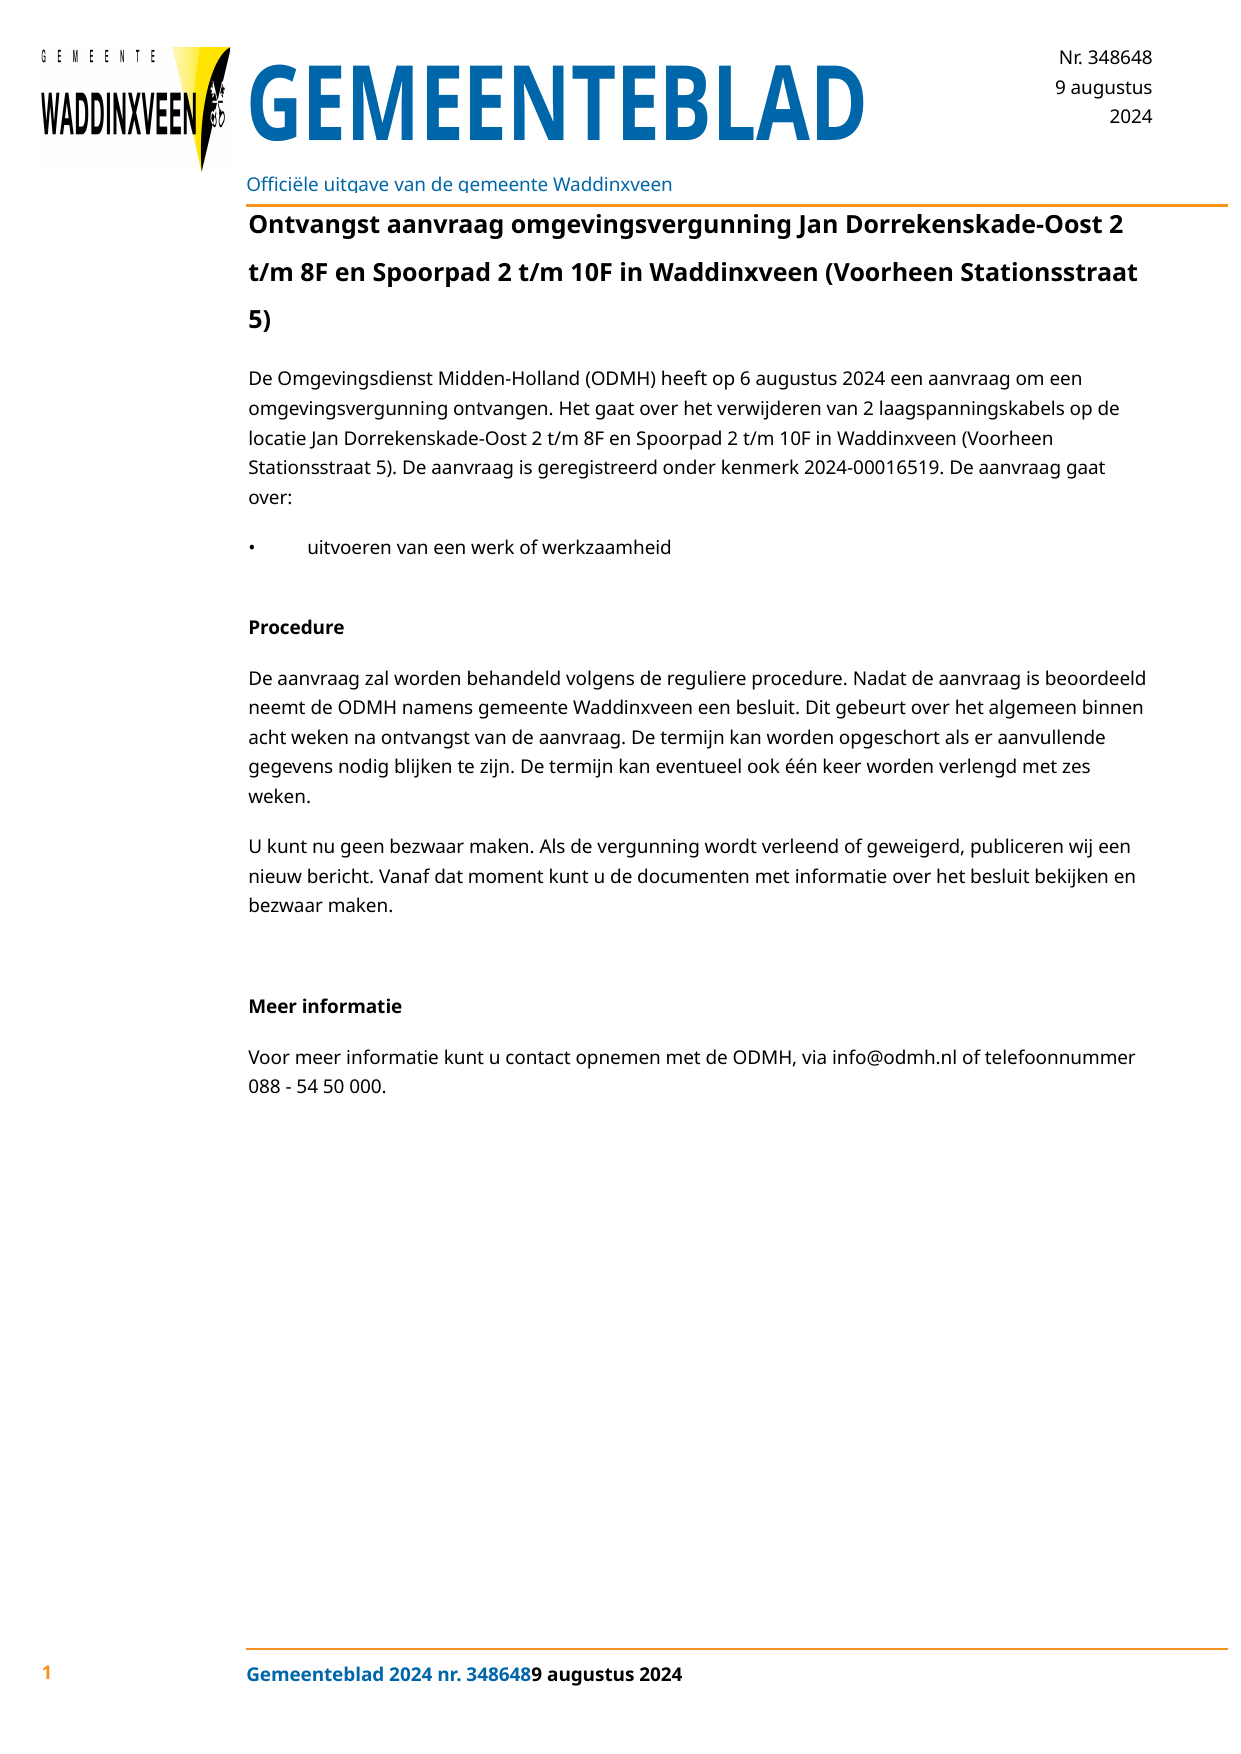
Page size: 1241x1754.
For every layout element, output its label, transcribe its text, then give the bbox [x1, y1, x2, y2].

text Procedure [248, 614, 1152, 640]
text Ontvangst aanvraag omgevingsvergunning Jan Dorrekenskade-Oost 2 t/m 8F en Spoorpad 2 t/m 10F in Waddinxveen (Voorheen Stationsstraat 5) [248, 207, 1152, 336]
text Voor meer informatie kunt u contact opnemen met de ODMH, via info@odmh.nl of telefoonnummer 088 - 54 50 000. [248, 1044, 1152, 1099]
text Meer informatie [248, 993, 1152, 1019]
list uitvoeren van een werk of werkzaamheid [248, 534, 1152, 560]
text De aanvraag zal worden behandeld volgens de reguliere procedure. Nadat de aanvraag is beoordeeld neemt de ODMH namens gemeente Waddinxveen een besluit. Dit gebeurt over het algemeen binnen acht weken na ontvangst van de aanvraag. De termijn kan worden opgeschort als er aanvullende gegevens nodig blijken te zijn. De termijn kan eventueel ook één keer worden verlengd met zes weken. [248, 665, 1152, 809]
picture [41, 47, 231, 172]
text De Omgevingsdienst Midden-Holland (ODMH) heeft op 6 augustus 2024 een aanvraag om een omgevingsvergunning ontvangen. Het gaat over het verwijderen van 2 laagspanningskabels op de locatie Jan Dorrekenskade-Oost 2 t/m 8F en Spoorpad 2 t/m 10F in Waddinxveen (Voorheen Stationsstraat 5). De aanvraag is geregistreerd onder kenmerk 2024-00016519. De aanvraag gaat over: [248, 366, 1152, 509]
text U kunt nu geen bezwaar maken. Als de vergunning wordt verleend of geweigerd, publiceren wij een nieuw bericht. Vanaf dat moment kunt u de documenten met informatie over het besluit bekijken en bezwaar maken. [248, 833, 1152, 918]
